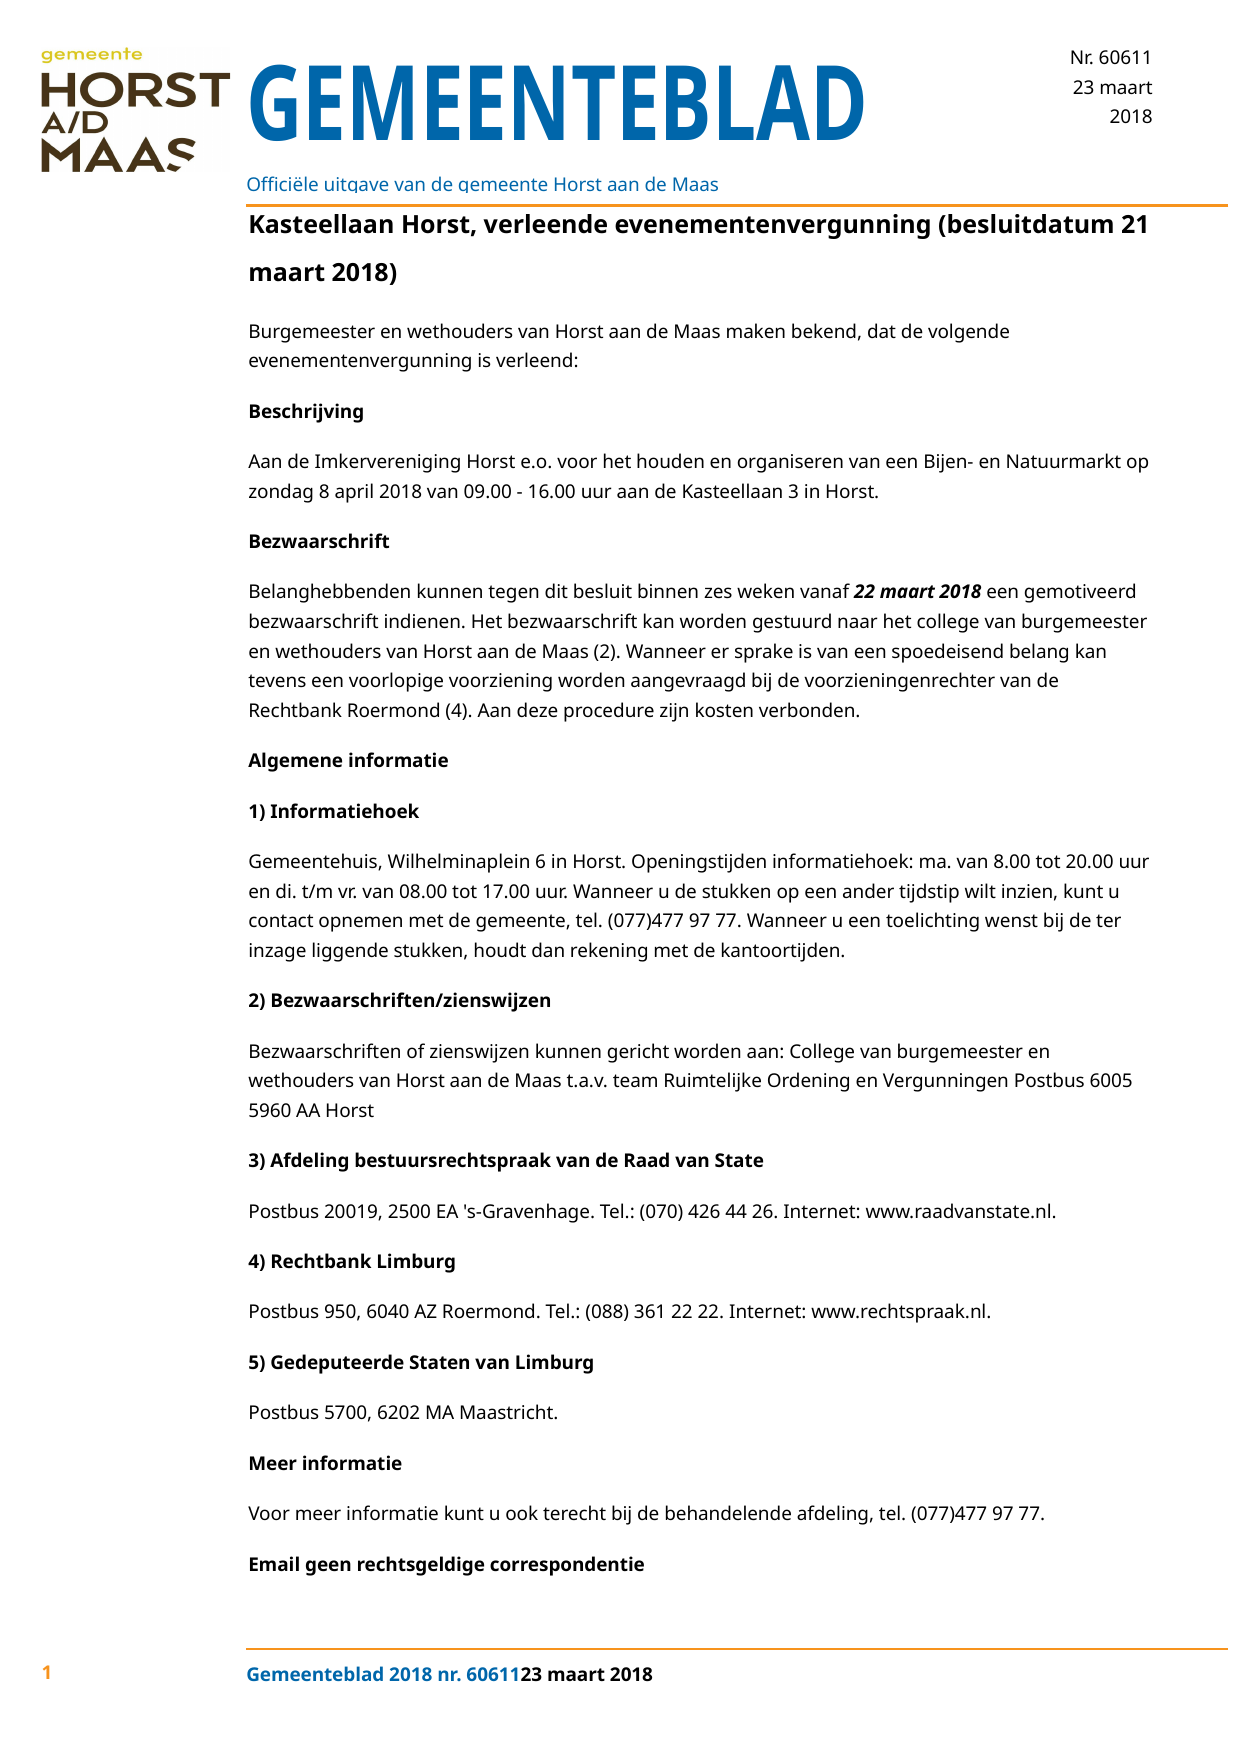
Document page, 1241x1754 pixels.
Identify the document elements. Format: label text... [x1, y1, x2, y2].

text Aan de Imkervereniging Horst e.o. voor het houden en organiseren van een Bijen- en Natuurmarkt op zondag 8 april 2018 van 09.00 - 16.00 uur aan de Kasteellaan 3 in Horst. [248, 448, 1152, 504]
text Email geen rechtsgeldige correspondentie [248, 1551, 1152, 1577]
text Postbus 20019, 2500 EA 's-Gravenhage. Tel.: (070) 426 44 26. Internet: www.raadvanstate.nl. [248, 1198, 1152, 1224]
text Postbus 5700, 6202 MA Maastricht. [248, 1399, 1152, 1425]
text Postbus 950, 6040 AZ Roermond. Tel.: (088) 361 22 22. Internet: www.rechtspraak.nl. [248, 1299, 1152, 1324]
picture [41, 47, 231, 172]
text Gemeentehuis, Wilhelminaplein 6 in Horst. Openingstijden informatiehoek: ma. van 8.00 tot 20.00 uur en di. t/m vr. van 08.00 tot 17.00 uur. Wanneer u de stukken op een ander tijdstip wilt inzien, kunt u contact opnemen met de gemeente, tel. (077)477 97 77. Wanneer u een toelichting wenst bij de ter inzage liggende stukken, houdt dan rekening met de kantoortijden. [248, 848, 1152, 963]
text 1) Informatiehoek [248, 798, 1152, 824]
text Bezwaarschriften of zienswijzen kunnen gericht worden aan: College van burgemeester en wethouders van Horst aan de Maas t.a.v. team Ruimtelijke Ordening en Vergunningen Postbus 6005 5960 AA Horst [248, 1038, 1152, 1123]
text Meer informatie [248, 1450, 1152, 1476]
text Bezwaarschrift [248, 528, 1152, 554]
text Kasteellaan Horst, verleende evenementenvergunning (besluitdatum 21 maart 2018) [248, 207, 1152, 288]
text Burgemeester en wethouders van Horst aan de Maas maken bekend, dat de volgende evenementenvergunning is verleend: [248, 318, 1152, 373]
text 5) Gedeputeerde Staten van Limburg [248, 1349, 1152, 1375]
text 4) Rechtbank Limburg [248, 1248, 1152, 1274]
text Algemene informatie [248, 747, 1152, 773]
text 2) Bezwaarschriften/zienswijzen [248, 987, 1152, 1013]
text 3) Afdeling bestuursrechtspraak van de Raad van State [248, 1147, 1152, 1173]
text Belanghebbenden kunnen tegen dit besluit binnen zes weken vanaf 22 maart 2018 een gemotiveerd bezwaarschrift indienen. Het bezwaarschrift kan worden gestuurd naar het college van burgemeester en wethouders van Horst aan de Maas (2). Wanneer er sprake is van een spoedeisend belang kan tevens een voorlopige voorziening worden aangevraagd bij de voorzieningenrechter van de Rechtbank Roermond (4). Aan deze procedure zijn kosten verbonden. [248, 579, 1152, 723]
text Beschrijving [248, 398, 1152, 424]
text Voor meer informatie kunt u ook terecht bij de behandelende afdeling, tel. (077)477 97 77. [248, 1500, 1152, 1526]
